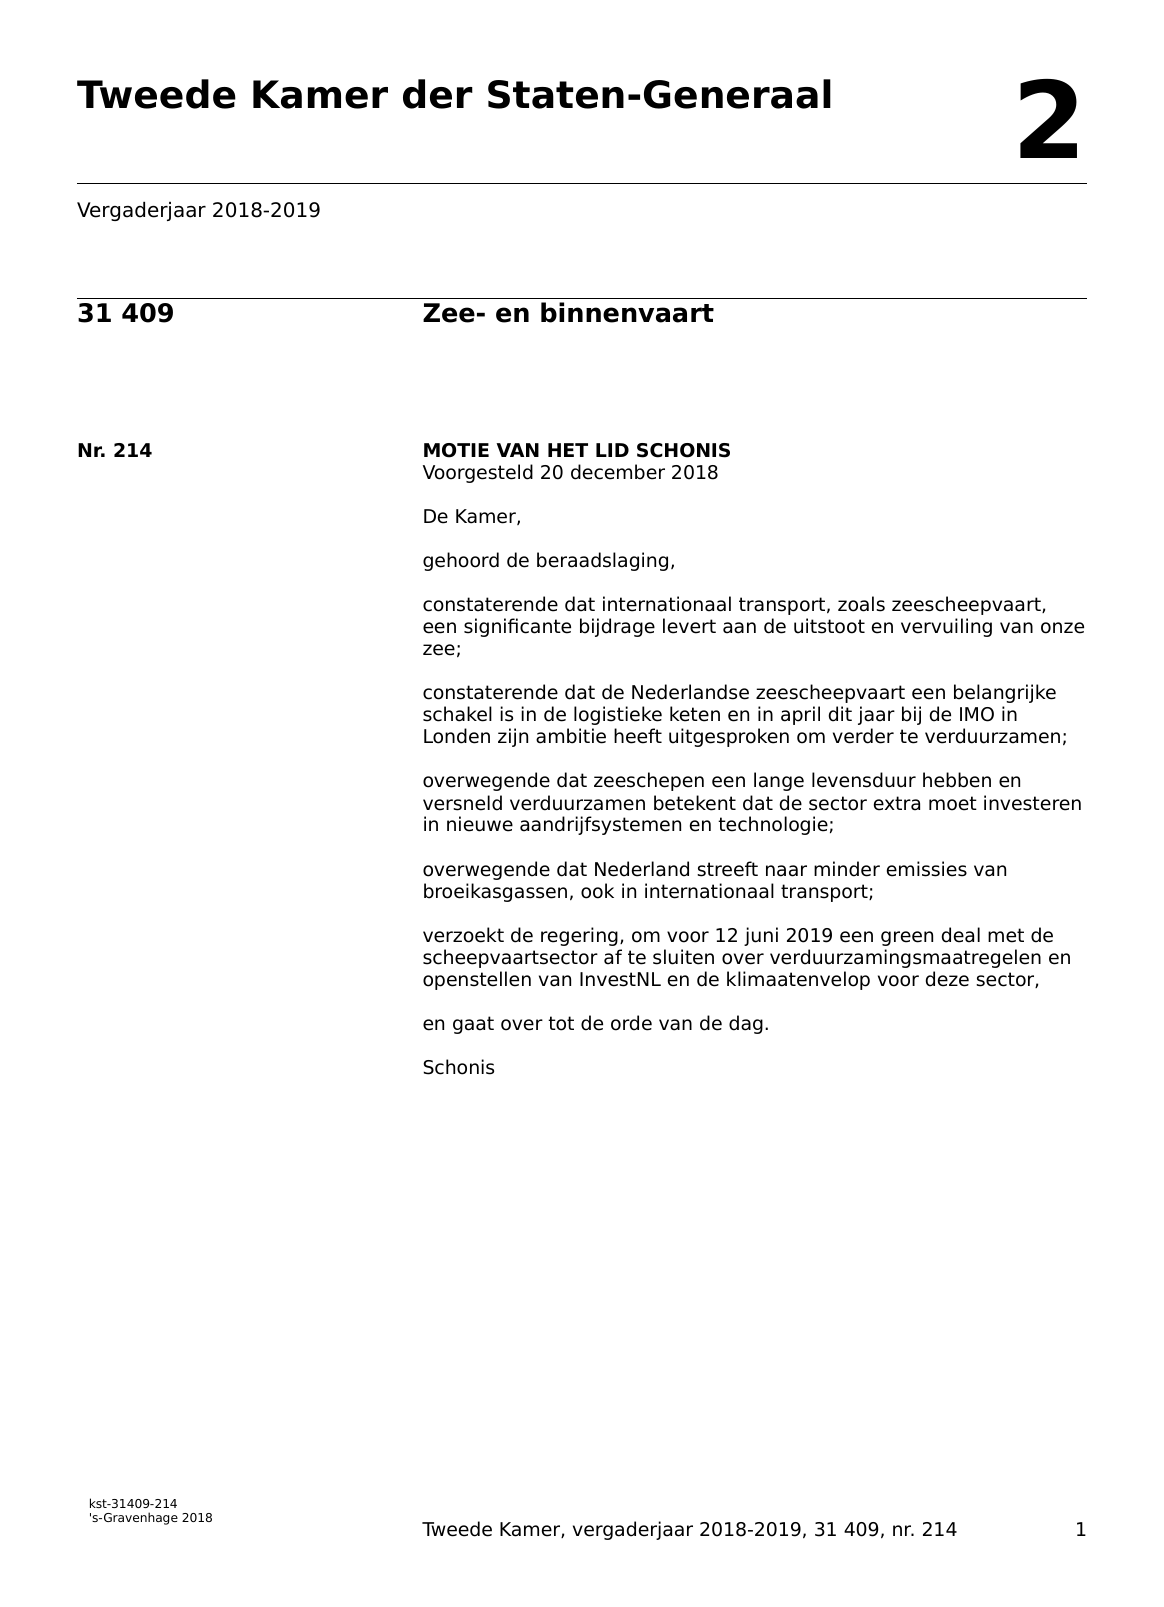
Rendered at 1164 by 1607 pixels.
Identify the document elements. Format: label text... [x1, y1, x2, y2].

text overwegende dat Nederland streeft naar minder emissies van broeikasgassen, ook in internationaal transport; [422, 858, 1087, 902]
text 's-Gravenhage 2018 [88, 1511, 323, 1525]
text constaterende dat de Nederlandse zeescheepvaart een belangrijke schakel is in de logistieke keten en in april dit jaar bij de IMO in Londen zijn ambitie heeft uitgesproken om verder te verduurzamen; [422, 682, 1087, 748]
text Voorgesteld 20 december 2018 [422, 462, 1087, 484]
text De Kamer, [422, 506, 1087, 528]
table_header 2 [886, 59, 1087, 183]
text Schonis [422, 1057, 1087, 1079]
table_cell Vergaderjaar 2018-2019 [77, 184, 1087, 298]
text en gaat over tot de orde van de dag. [422, 1013, 1087, 1035]
text constaterende dat internationaal transport, zoals zeescheepvaart, een significante bijdrage levert aan de uitstoot en vervuiling van onze zee; [422, 594, 1087, 660]
text kst-31409-214 [88, 1497, 323, 1511]
text gehoord de beraadslaging, [422, 550, 1087, 572]
text overwegende dat zeeschepen een lange levensduur hebben en versneld verduurzamen betekent dat de sector extra moet investeren in nieuwe aandrijfsystemen en technologie; [422, 770, 1087, 836]
subtitle 31 409 Zee- en binnenvaart [77, 299, 1087, 329]
table_header Tweede Kamer der Staten-Generaal [77, 59, 886, 183]
text verzoekt de regering, om voor 12 juni 2019 een green deal met de scheepvaartsector af te sluiten over verduurzamingsmaatregelen en openstellen van InvestNL en de klimaatenvelop voor deze sector, [422, 925, 1087, 991]
subtitle Nr. 214 MOTIE VAN HET LID SCHONIS [77, 440, 1087, 462]
